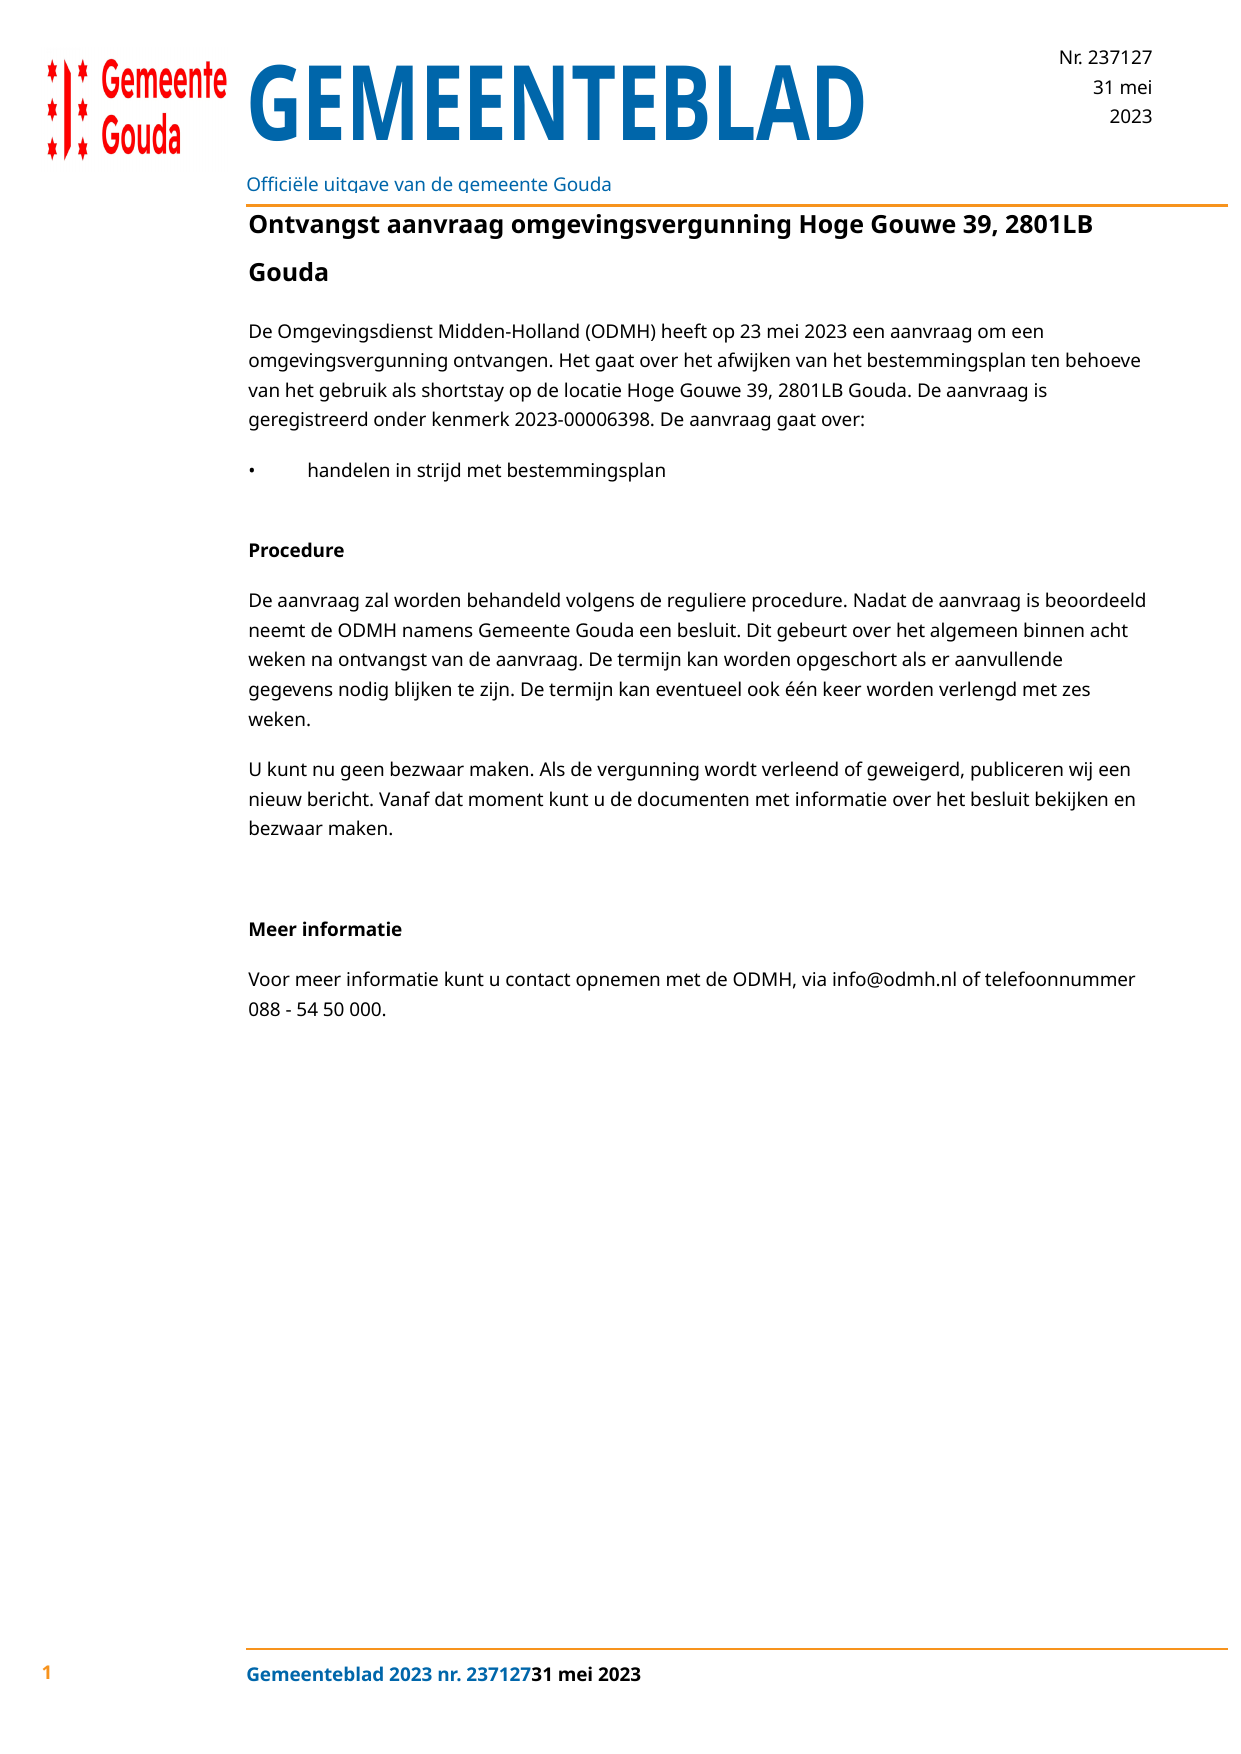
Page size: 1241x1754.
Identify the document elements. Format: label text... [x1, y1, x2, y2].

text Procedure [248, 537, 1152, 563]
text De aanvraag zal worden behandeld volgens de reguliere procedure. Nadat de aanvraag is beoordeeld neemt de ODMH namens Gemeente Gouda een besluit. Dit gebeurt over het algemeen binnen acht weken na ontvangst van de aanvraag. De termijn kan worden opgeschort als er aanvullende gegevens nodig blijken te zijn. De termijn kan eventueel ook één keer worden verlengd met zes weken. [248, 587, 1152, 732]
picture [41, 47, 231, 172]
text Meer informatie [248, 916, 1152, 942]
list handelen in strijd met bestemmingsplan [248, 457, 1152, 483]
text Voor meer informatie kunt u contact opnemen met de ODMH, via info@odmh.nl of telefoonnummer 088 - 54 50 000. [248, 967, 1152, 1022]
text Ontvangst aanvraag omgevingsvergunning Hoge Gouwe 39, 2801LB Gouda [248, 207, 1152, 288]
text De Omgevingsdienst Midden-Holland (ODMH) heeft op 23 mei 2023 een aanvraag om een omgevingsvergunning ontvangen. Het gaat over het afwijken van het bestemmingsplan ten behoeve van het gebruik als shortstay op de locatie Hoge Gouwe 39, 2801LB Gouda. De aanvraag is geregistreerd onder kenmerk 2023-00006398. De aanvraag gaat over: [248, 318, 1152, 432]
text U kunt nu geen bezwaar maken. Als de vergunning wordt verleend of geweigerd, publiceren wij een nieuw bericht. Vanaf dat moment kunt u de documenten met informatie over het besluit bekijken en bezwaar maken. [248, 756, 1152, 841]
